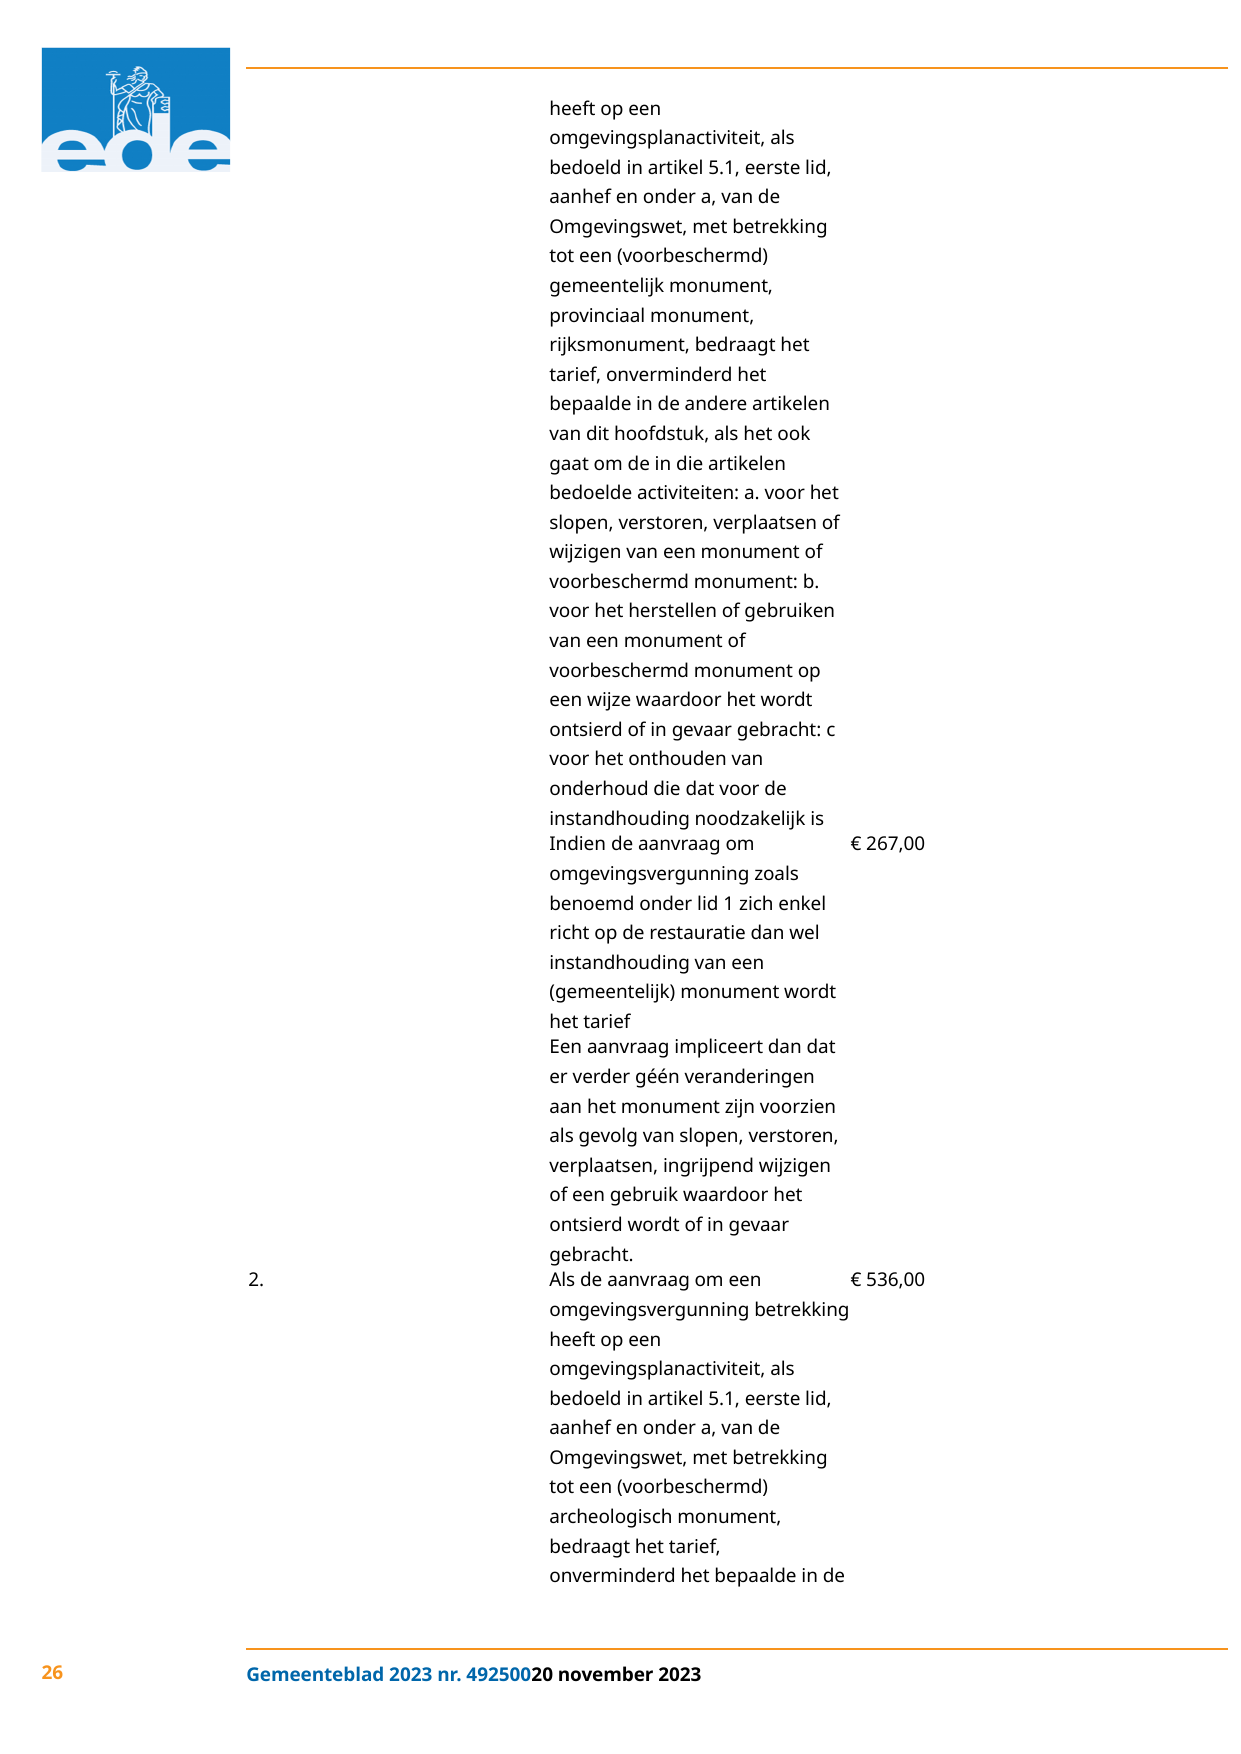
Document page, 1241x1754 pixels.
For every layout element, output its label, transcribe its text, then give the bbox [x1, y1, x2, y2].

table_cell € 536,00 [850, 1267, 1152, 1588]
picture [41, 47, 231, 172]
table_cell [850, 1034, 1152, 1267]
table_cell heeft op een omgevingsplanactiviteit, als bedoeld in artikel 5.1, eerste lid, aanhef en onder a, van de Omgevingswet, met betrekking tot een (voorbeschermd) gemeentelijk monument, provinciaal monument, rijksmonument, bedraagt het tarief, onverminderd het bepaalde in de andere artikelen van dit hoofdstuk, als het ook gaat om de in die artikelen bedoelde activiteiten: a. voor het slopen, verstoren, verplaatsen of wijzigen van een monument of voorbeschermd monument: b. voor het herstellen of gebruiken van een monument of voorbeschermd monument op een wijze waardoor het wordt ontsierd of in gevaar gebracht: c voor het onthouden van onderhoud die dat voor de instandhouding noodzakelijk is [549, 95, 850, 831]
table_cell [248, 831, 549, 1034]
table_cell 2. [248, 1267, 549, 1588]
table_cell Indien de aanvraag om omgevingsvergunning zoals benoemd onder lid 1 zich enkel richt op de restauratie dan wel instandhouding van een (gemeentelijk) monument wordt het tarief [549, 831, 850, 1034]
table_cell € 267,00 [850, 831, 1152, 1034]
table_cell Een aanvraag impliceert dan dat er verder géén veranderingen aan het monument zijn voorzien als gevolg van slopen, verstoren, verplaatsen, ingrijpend wijzigen of een gebruik waardoor het ontsierd wordt of in gevaar gebracht. [549, 1034, 850, 1267]
table_cell [850, 95, 1152, 831]
table_cell Als de aanvraag om een omgevingsvergunning betrekking heeft op een omgevingsplanactiviteit, als bedoeld in artikel 5.1, eerste lid, aanhef en onder a, van de Omgevingswet, met betrekking tot een (voorbeschermd) archeologisch monument, bedraagt het tarief, onverminderd het bepaalde in de [549, 1267, 850, 1588]
table_cell [248, 95, 549, 831]
table_cell [248, 1034, 549, 1267]
